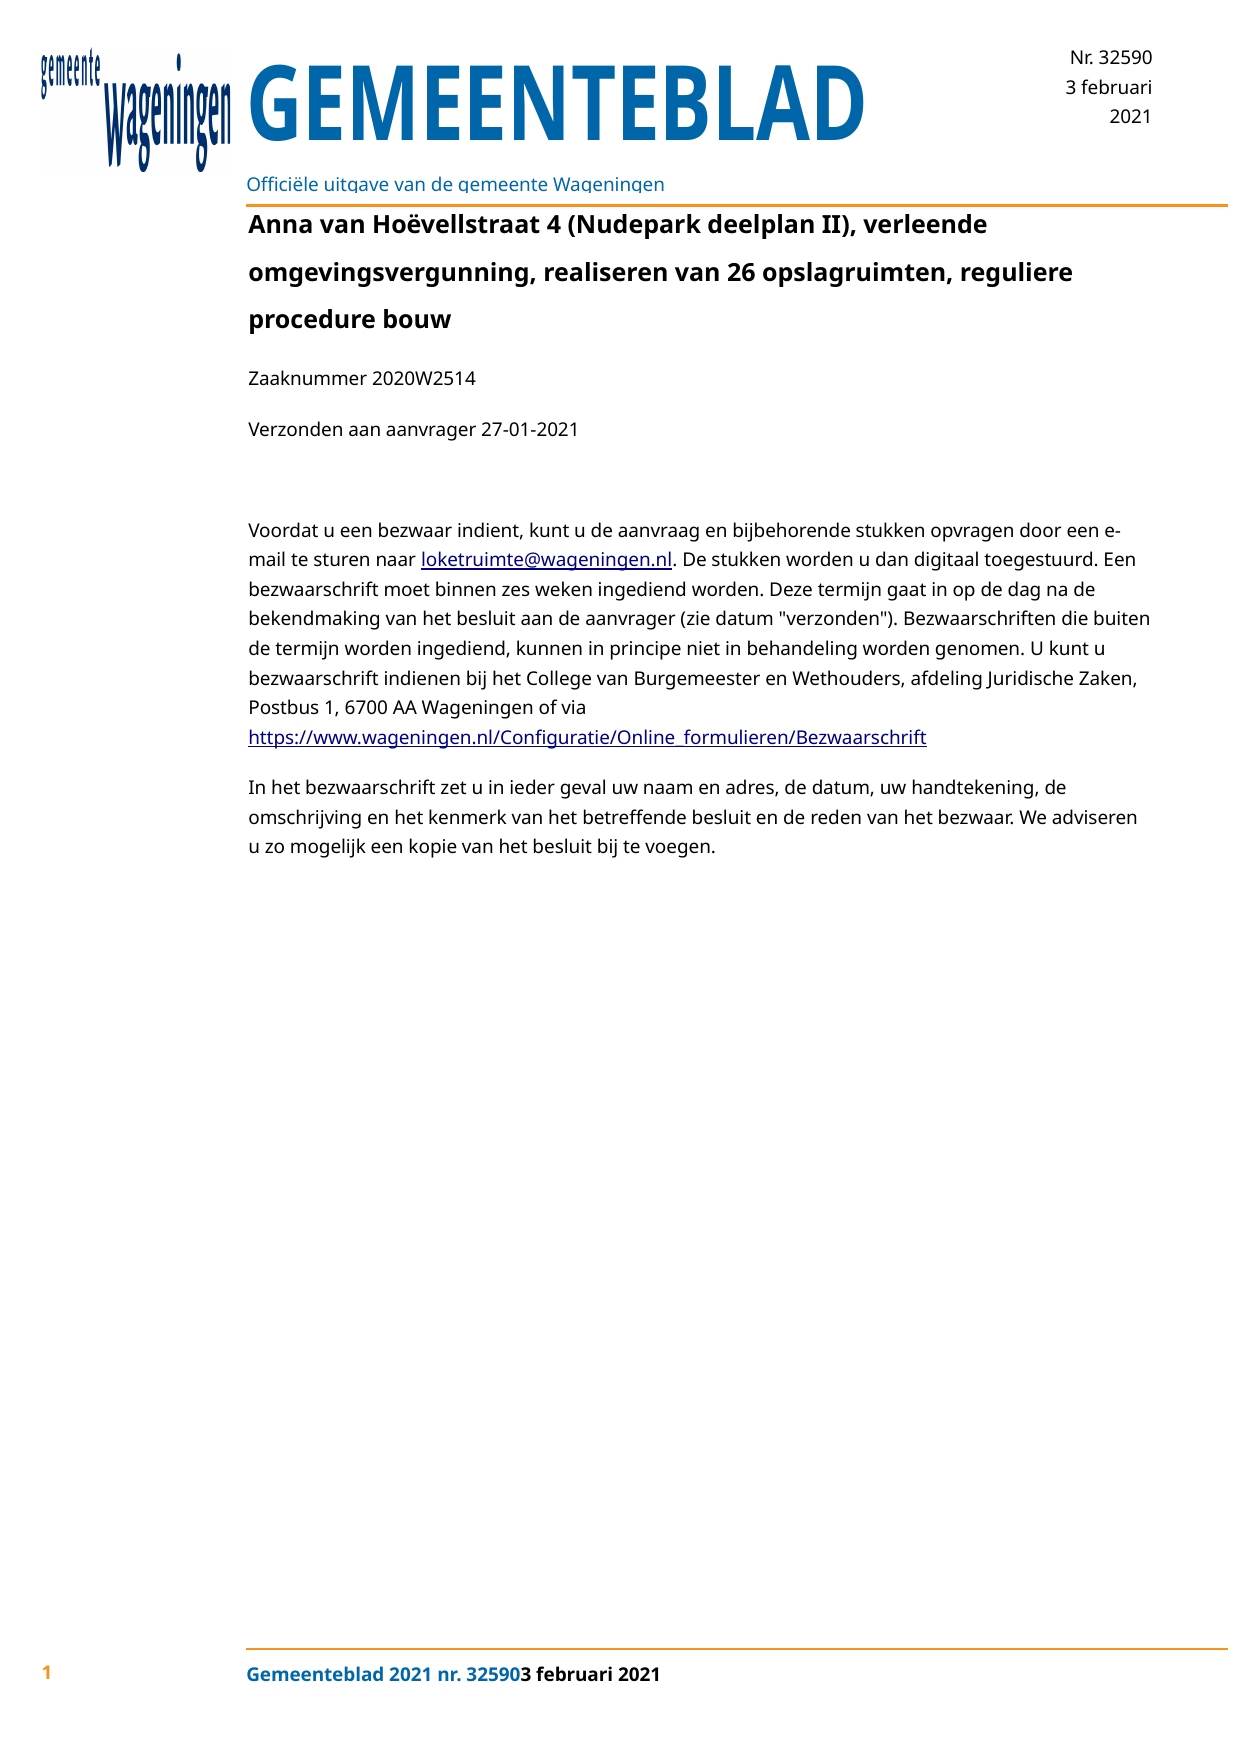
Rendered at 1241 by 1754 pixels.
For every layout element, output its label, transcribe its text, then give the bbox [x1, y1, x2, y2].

text Voordat u een bezwaar indient, kunt u de aanvraag en bijbehorende stukken opvragen door een e-mail te sturen naar loketruimte@wageningen.nl. De stukken worden u dan digitaal toegestuurd. Een bezwaarschrift moet binnen zes weken ingediend worden. Deze termijn gaat in op de dag na de bekendmaking van het besluit aan de aanvrager (zie datum "verzonden"). Bezwaarschriften die buiten de termijn worden ingediend, kunnen in principe niet in behandeling worden genomen. U kunt u bezwaarschrift indienen bij het College van Burgemeester en Wethouders, afdeling Juridische Zaken, Postbus 1, 6700 AA Wageningen of via https://www.wageningen.nl/Configuratie/Online_formulieren/Bezwaarschrift [248, 517, 1152, 749]
text Anna van Hoëvellstraat 4 (Nudepark deelplan II), verleende omgevingsvergunning, realiseren van 26 opslagruimten, reguliere procedure bouw [248, 207, 1152, 336]
text Verzonden aan aanvrager 27-01-2021 [248, 416, 1152, 442]
text Zaaknummer 2020W2514 [248, 366, 1152, 391]
text In het bezwaarschrift zet u in ieder geval uw naam en adres, de datum, uw handtekening, de omschrijving en het kenmerk van het betreffende besluit en de reden van het bezwaar. We adviseren u zo mogelijk een kopie van het besluit bij te voegen. [248, 774, 1152, 859]
picture [41, 47, 231, 172]
